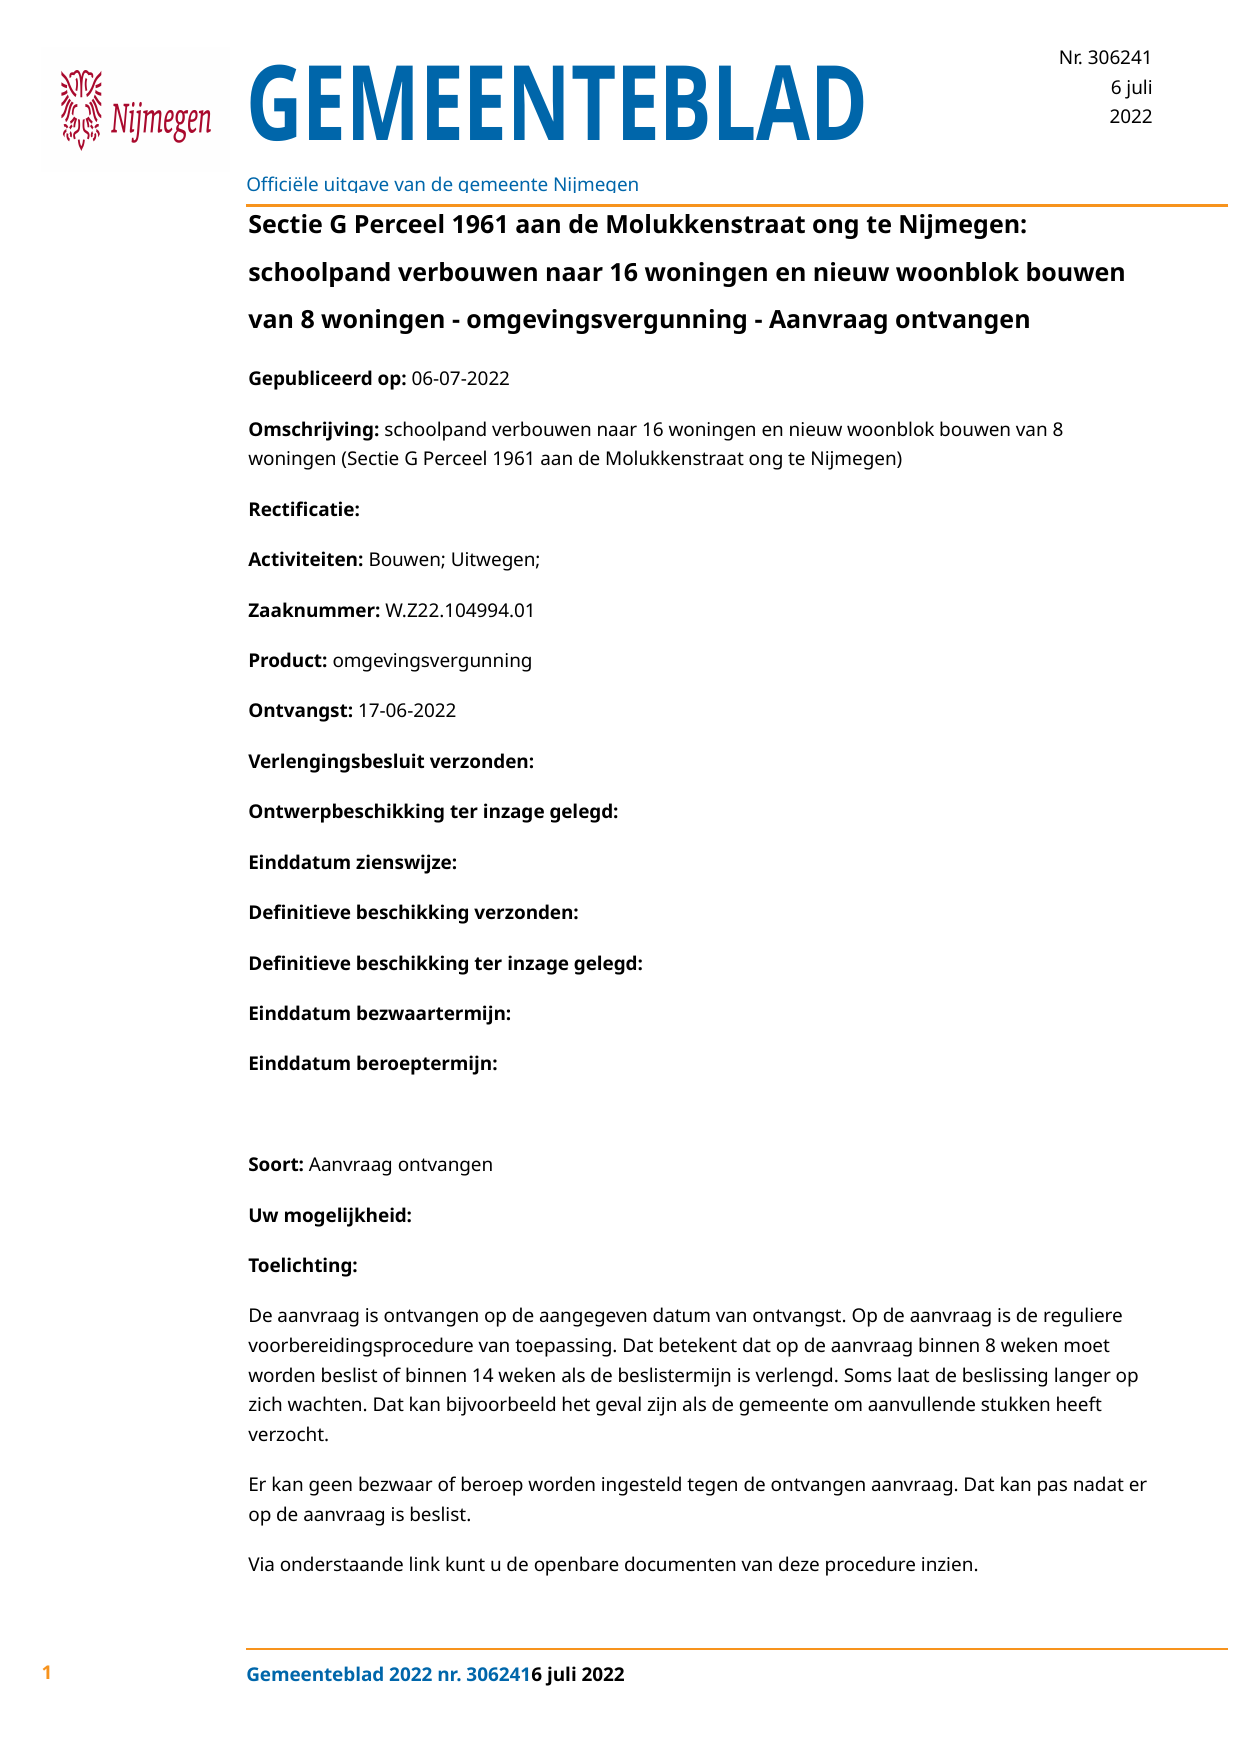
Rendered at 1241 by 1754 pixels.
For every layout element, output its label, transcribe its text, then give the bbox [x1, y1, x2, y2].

text Via onderstaande link kunt u de openbare documenten van deze procedure inzien. [248, 1551, 1152, 1577]
text Omschrijving: schoolpand verbouwen naar 16 woningen en nieuw woonblok bouwen van 8 woningen (Sectie G Perceel 1961 aan de Molukkenstraat ong te Nijmegen) [248, 416, 1152, 471]
text Uw mogelijkheid: [248, 1202, 1152, 1227]
text Definitieve beschikking verzonden: [248, 899, 1152, 925]
text Product: omgevingsvergunning [248, 647, 1152, 673]
text Sectie G Perceel 1961 aan de Molukkenstraat ong te Nijmegen: schoolpand verbouwen naar 16 woningen en nieuw woonblok bouwen van 8 woningen - omgevingsvergunning - Aanvraag ontvangen [248, 207, 1152, 336]
text Verlengingsbesluit verzonden: [248, 748, 1152, 774]
text Einddatum zienswijze: [248, 849, 1152, 874]
text Activiteiten: Bouwen; Uitwegen; [248, 546, 1152, 572]
text Definitieve beschikking ter inzage gelegd: [248, 950, 1152, 975]
text Soort: Aanvraag ontvangen [248, 1151, 1152, 1177]
text Ontwerpbeschikking ter inzage gelegd: [248, 798, 1152, 824]
text Ontvangst: 17-06-2022 [248, 698, 1152, 723]
text Einddatum beroeptermijn: [248, 1051, 1152, 1076]
text Rectificatie: [248, 496, 1152, 522]
text Er kan geen bezwaar of beroep worden ingesteld tegen de ontvangen aanvraag. Dat kan pas nadat er op de aanvraag is beslist. [248, 1471, 1152, 1527]
text De aanvraag is ontvangen op de aangegeven datum van ontvangst. Op de aanvraag is de reguliere voorbereidingsprocedure van toepassing. Dat betekent dat op de aanvraag binnen 8 weken moet worden beslist of binnen 14 weken als de beslistermijn is verlengd. Soms laat de beslissing langer op zich wachten. Dat kan bijvoorbeeld het geval zijn als de gemeente om aanvullende stukken heeft verzocht. [248, 1303, 1152, 1447]
picture [41, 47, 231, 172]
text Gepubliceerd op: 06-07-2022 [248, 366, 1152, 391]
text Zaaknummer: W.Z22.104994.01 [248, 597, 1152, 622]
text Einddatum bezwaartermijn: [248, 1000, 1152, 1026]
text Toelichting: [248, 1252, 1152, 1278]
